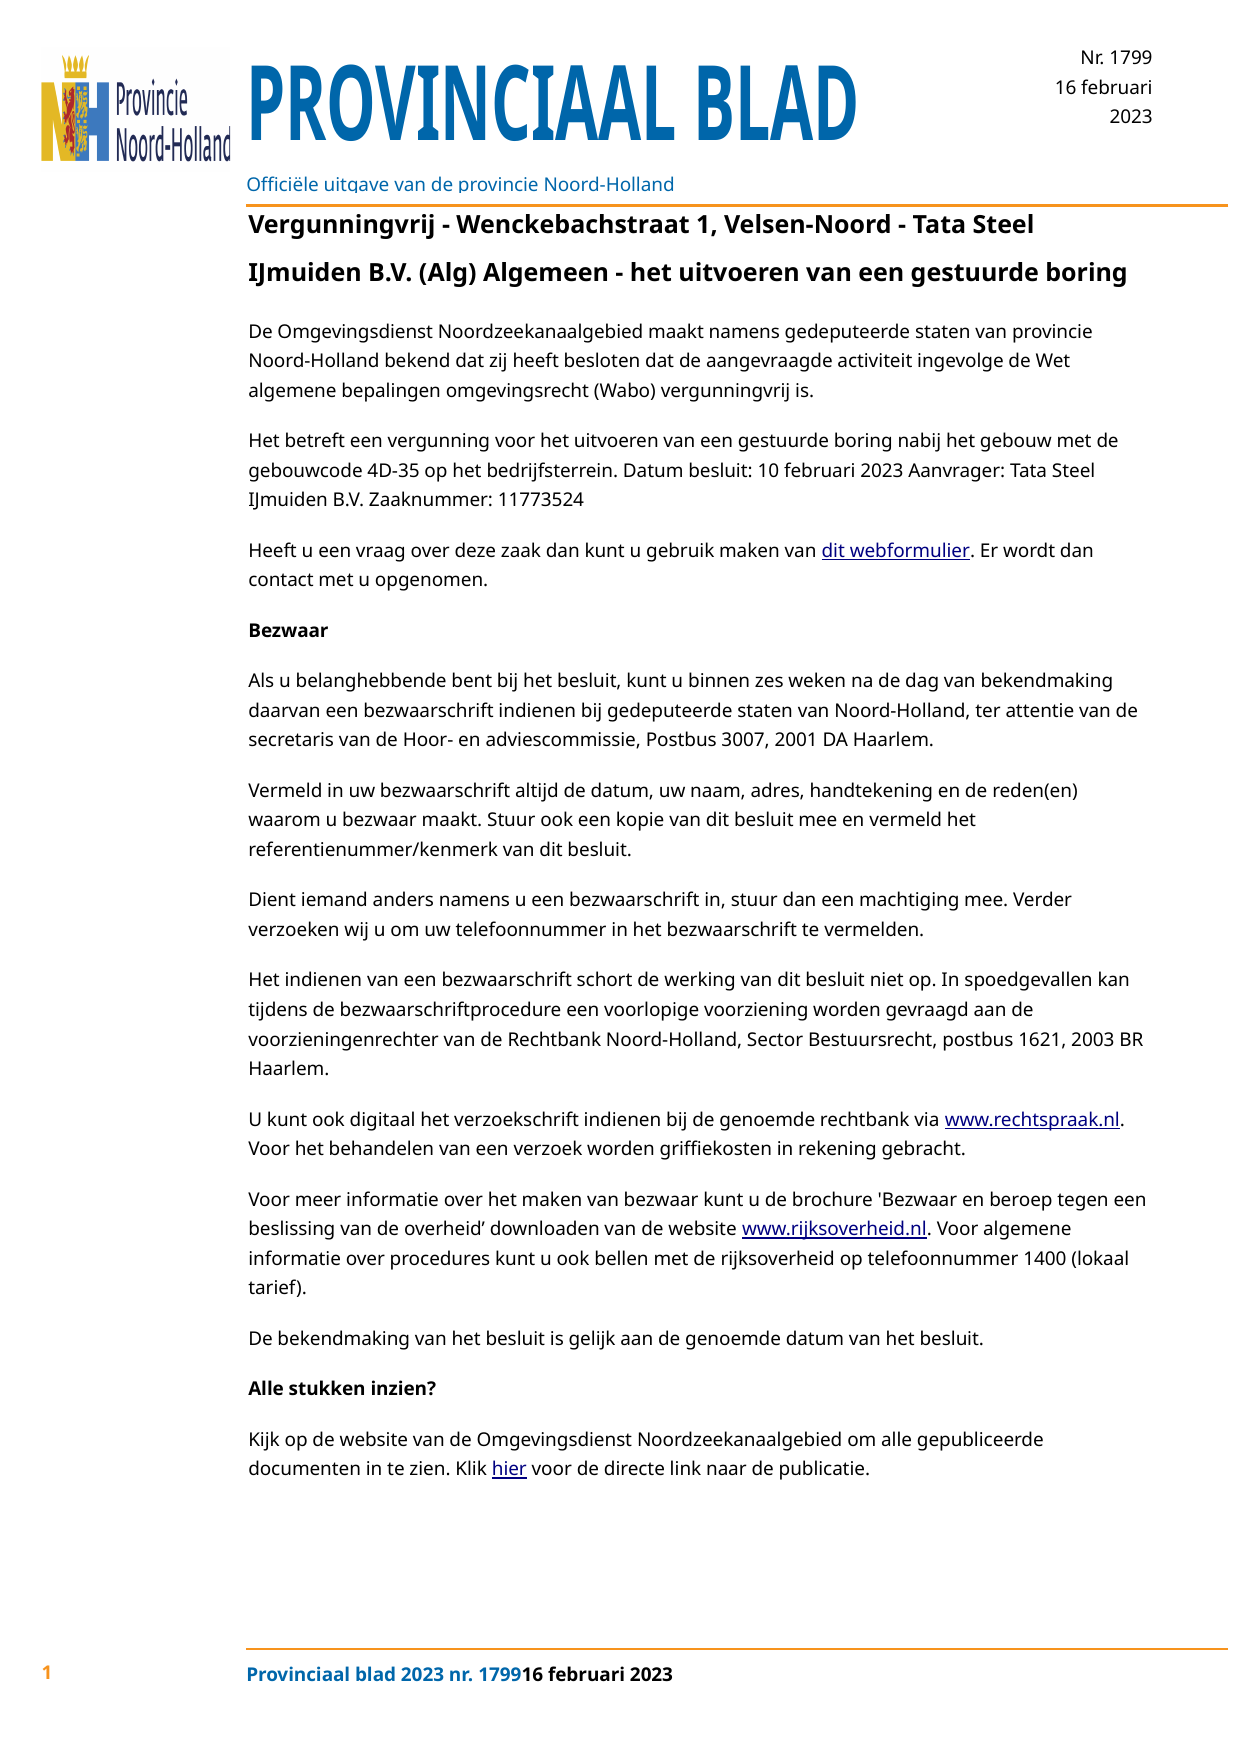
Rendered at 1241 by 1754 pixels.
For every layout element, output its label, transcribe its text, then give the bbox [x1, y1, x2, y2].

text Heeft u een vraag over deze zaak dan kunt u gebruik maken van dit webformulier. Er wordt dan contact met u opgenomen. [248, 537, 1152, 592]
text Voor meer informatie over het maken van bezwaar kunt u de brochure 'Bezwaar en beroep tegen een beslissing van de overheid’ downloaden van de website www.rijksoverheid.nl. Voor algemene informatie over procedures kunt u ook bellen met de rijksoverheid op telefoonnummer 1400 (lokaal tarief). [248, 1186, 1152, 1300]
text Als u belanghebbende bent bij het besluit, kunt u binnen zes weken na de dag van bekendmaking daarvan een bezwaarschrift indienen bij gedeputeerde staten van Noord-Holland, ter attentie van de secretaris van de Hoor- en adviescommissie, Postbus 3007, 2001 DA Haarlem. [248, 667, 1152, 752]
text Kijk op de website van de Omgevingsdienst Noordzeekanaalgebied om alle gepubliceerde documenten in te zien. Klik hier voor de directe link naar de publicatie. [248, 1426, 1152, 1481]
text Het indienen van een bezwaarschrift schort de werking van dit besluit niet op. In spoedgevallen kan tijdens de bezwaarschriftprocedure een voorlopige voorziening worden gevraagd aan de voorzieningenrechter van de Rechtbank Noord-Holland, Sector Bestuursrecht, postbus 1621, 2003 BR Haarlem. [248, 967, 1152, 1081]
text Dient iemand anders namens u een bezwaarschrift in, stuur dan een machtiging mee. Verder verzoeken wij u om uw telefoonnummer in het bezwaarschrift te vermelden. [248, 887, 1152, 942]
text Het betreft een vergunning voor het uitvoeren van een gestuurde boring nabij het gebouw met de gebouwcode 4D-35 op het bedrijfsterrein. Datum besluit: 10 februari 2023 Aanvrager: Tata Steel IJmuiden B.V. Zaaknummer: 11773524 [248, 427, 1152, 512]
text Bezwaar [248, 617, 1152, 643]
text Alle stukken inzien? [248, 1375, 1152, 1401]
text De bekendmaking van het besluit is gelijk aan de genoemde datum van het besluit. [248, 1325, 1152, 1351]
text De Omgevingsdienst Noordzeekanaalgebied maakt namens gedeputeerde staten van provincie Noord-Holland bekend dat zij heeft besloten dat de aangevraagde activiteit ingevolge de Wet algemene bepalingen omgevingsrecht (Wabo) vergunningvrij is. [248, 318, 1152, 403]
text Vermeld in uw bezwaarschrift altijd de datum, uw naam, adres, handtekening en de reden(en) waarom u bezwaar maakt. Stuur ook een kopie van dit besluit mee en vermeld het referentienummer/kenmerk van dit besluit. [248, 777, 1152, 862]
picture [41, 47, 231, 172]
text Vergunningvrij - Wenckebachstraat 1, Velsen-Noord - Tata Steel IJmuiden B.V. (Alg) Algemeen - het uitvoeren van een gestuurde boring [248, 207, 1152, 288]
text U kunt ook digitaal het verzoekschrift indienen bij de genoemde rechtbank via www.rechtspraak.nl. Voor het behandelen van een verzoek worden griffiekosten in rekening gebracht. [248, 1106, 1152, 1161]
